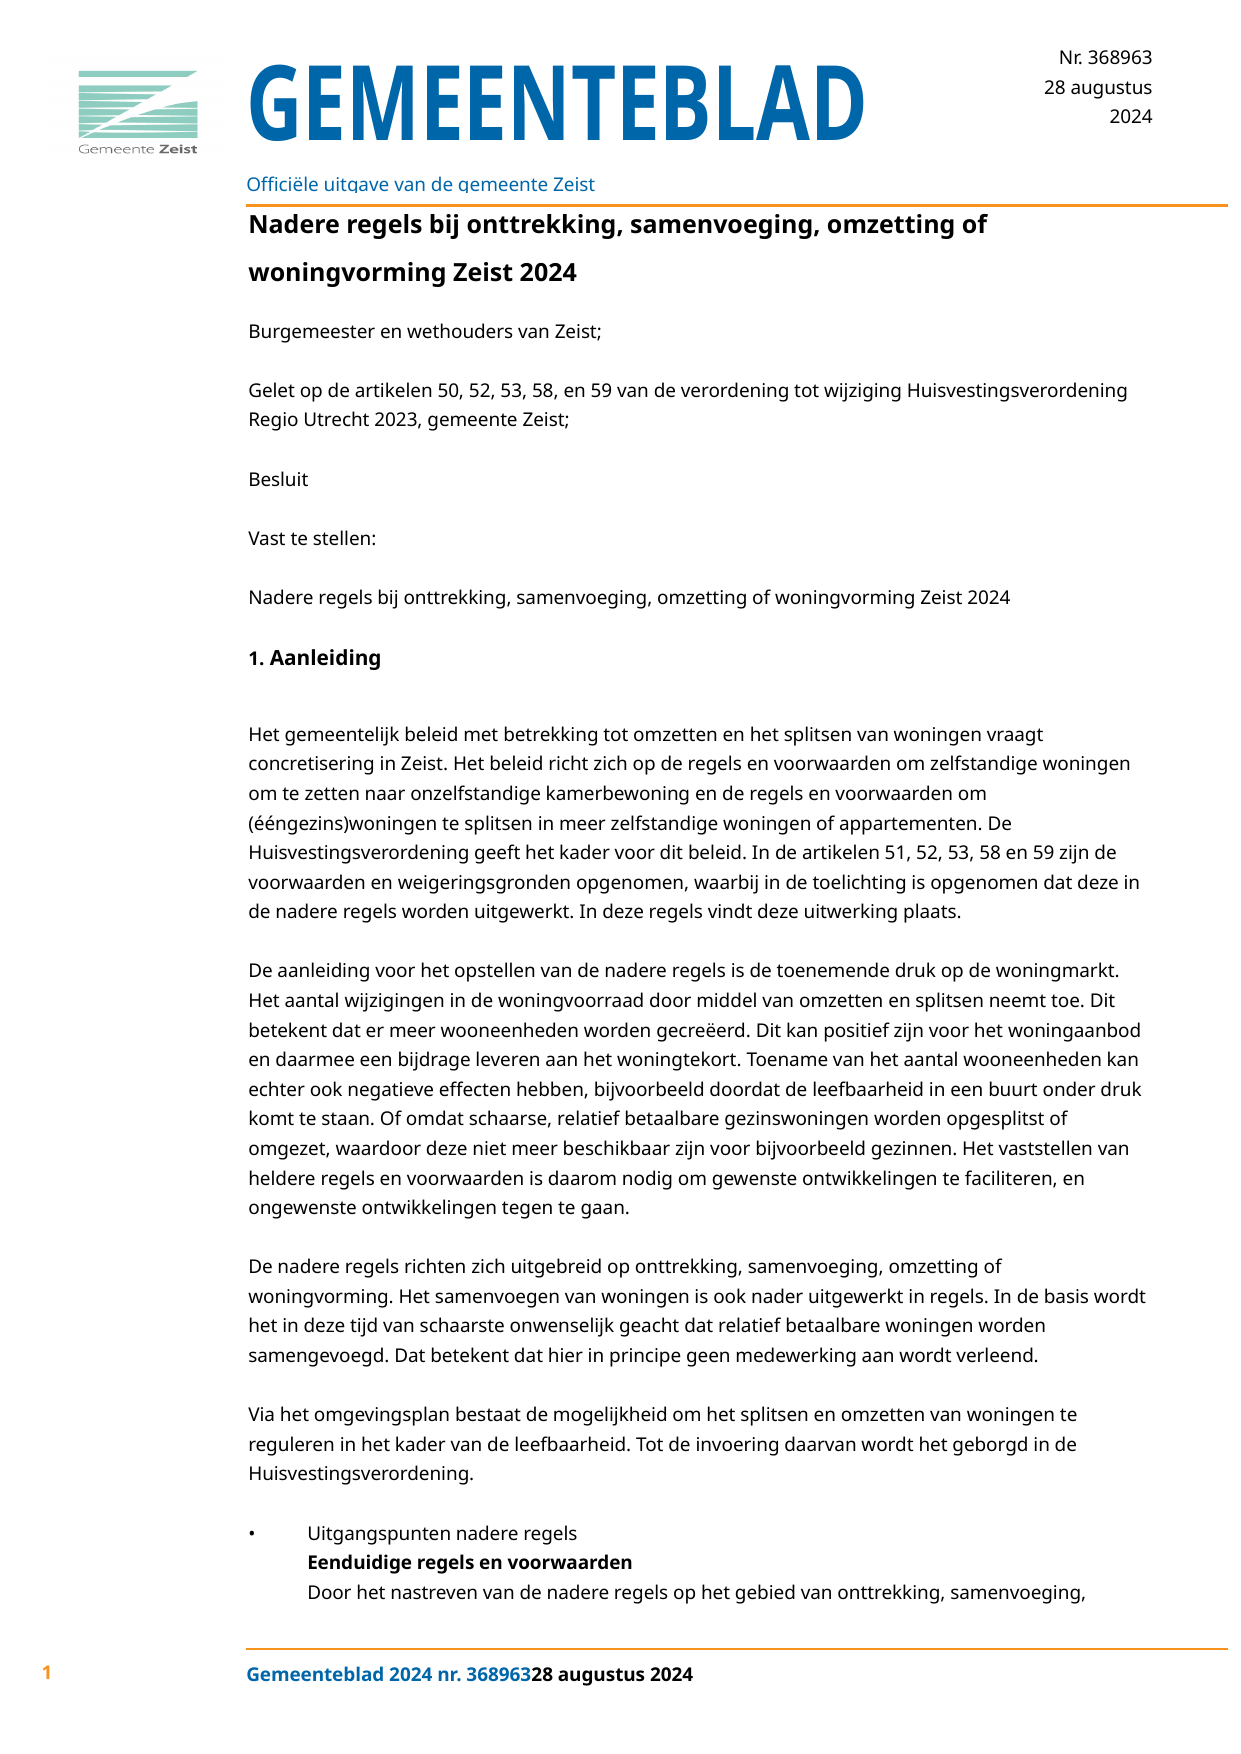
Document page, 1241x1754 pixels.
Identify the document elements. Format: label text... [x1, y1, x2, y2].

text Het gemeentelijk beleid met betrekking tot omzetten en het splitsen van woningen vraagt concretisering in Zeist. Het beleid richt zich op de regels en voorwaarden om zelfstandige woningen om te zetten naar onzelfstandige kamerbewoning en de regels en voorwaarden om (ééngezins)woningen te splitsen in meer zelfstandige woningen of appartementen. De Huisvestingsverordening geeft het kader voor dit beleid. In de artikelen 51, 52, 53, 58 en 59 zijn de voorwaarden en weigeringsgronden opgenomen, waarbij in de toelichting is opgenomen dat deze in de nadere regels worden uitgewerkt. In deze regels vindt deze uitwerking plaats. [248, 721, 1152, 924]
text Gelet op de artikelen 50, 52, 53, 58, en 59 van de verordening tot wijziging Huisvestingsverordening Regio Utrecht 2023, gemeente Zeist; [248, 377, 1152, 432]
text Besluit [248, 466, 1152, 492]
list Uitgangspunten nadere regels [248, 1520, 1152, 1546]
text Nadere regels bij onttrekking, samenvoeging, omzetting of woningvorming Zeist 2024 [248, 207, 1152, 288]
list Door het nastreven van de nadere regels op het gebied van onttrekking, samenvoeging, [248, 1579, 1152, 1605]
text 1. Aanleiding [248, 643, 1152, 672]
text De nadere regels richten zich uitgebreid op onttrekking, samenvoeging, omzetting of woningvorming. Het samenvoegen van woningen is ook nader uitgewerkt in regels. In de basis wordt het in deze tijd van schaarste onwenselijk geacht dat relatief betaalbare woningen worden samengevoegd. Dat betekent dat hier in principe geen medewerking aan wordt verleend. [248, 1253, 1152, 1368]
list Eenduidige regels en voorwaarden [248, 1549, 1152, 1575]
picture [41, 47, 231, 172]
text De aanleiding voor het opstellen van de nadere regels is de toenemende druk op de woningmarkt. Het aantal wijzigingen in de woningvoorraad door middel van omzetten en splitsen neemt toe. Dit betekent dat er meer wooneenheden worden gecreëerd. Dit kan positief zijn voor het woningaanbod en daarmee een bijdrage leveren aan het woningtekort. Toename van het aantal wooneenheden kan echter ook negatieve effecten hebben, bijvoorbeeld doordat de leefbaarheid in een buurt onder druk komt te staan. Of omdat schaarse, relatief betaalbare gezinswoningen worden opgesplitst of omgezet, waardoor deze niet meer beschikbaar zijn voor bijvoorbeeld gezinnen. Het vaststellen van heldere regels en voorwaarden is daarom nodig om gewenste ontwikkelingen te faciliteren, en ongewenste ontwikkelingen tegen te gaan. [248, 958, 1152, 1220]
text Nadere regels bij onttrekking, samenvoeging, omzetting of woningvorming Zeist 2024 [248, 584, 1152, 610]
text Vast te stellen: [248, 525, 1152, 551]
text Burgemeester en wethouders van Zeist; [248, 318, 1152, 344]
text Via het omgevingsplan bestaat de mogelijkheid om het splitsen en omzetten van woningen te reguleren in het kader van de leefbaarheid. Tot de invoering daarvan wordt het geborgd in de Huisvestingsverordening. [248, 1401, 1152, 1486]
